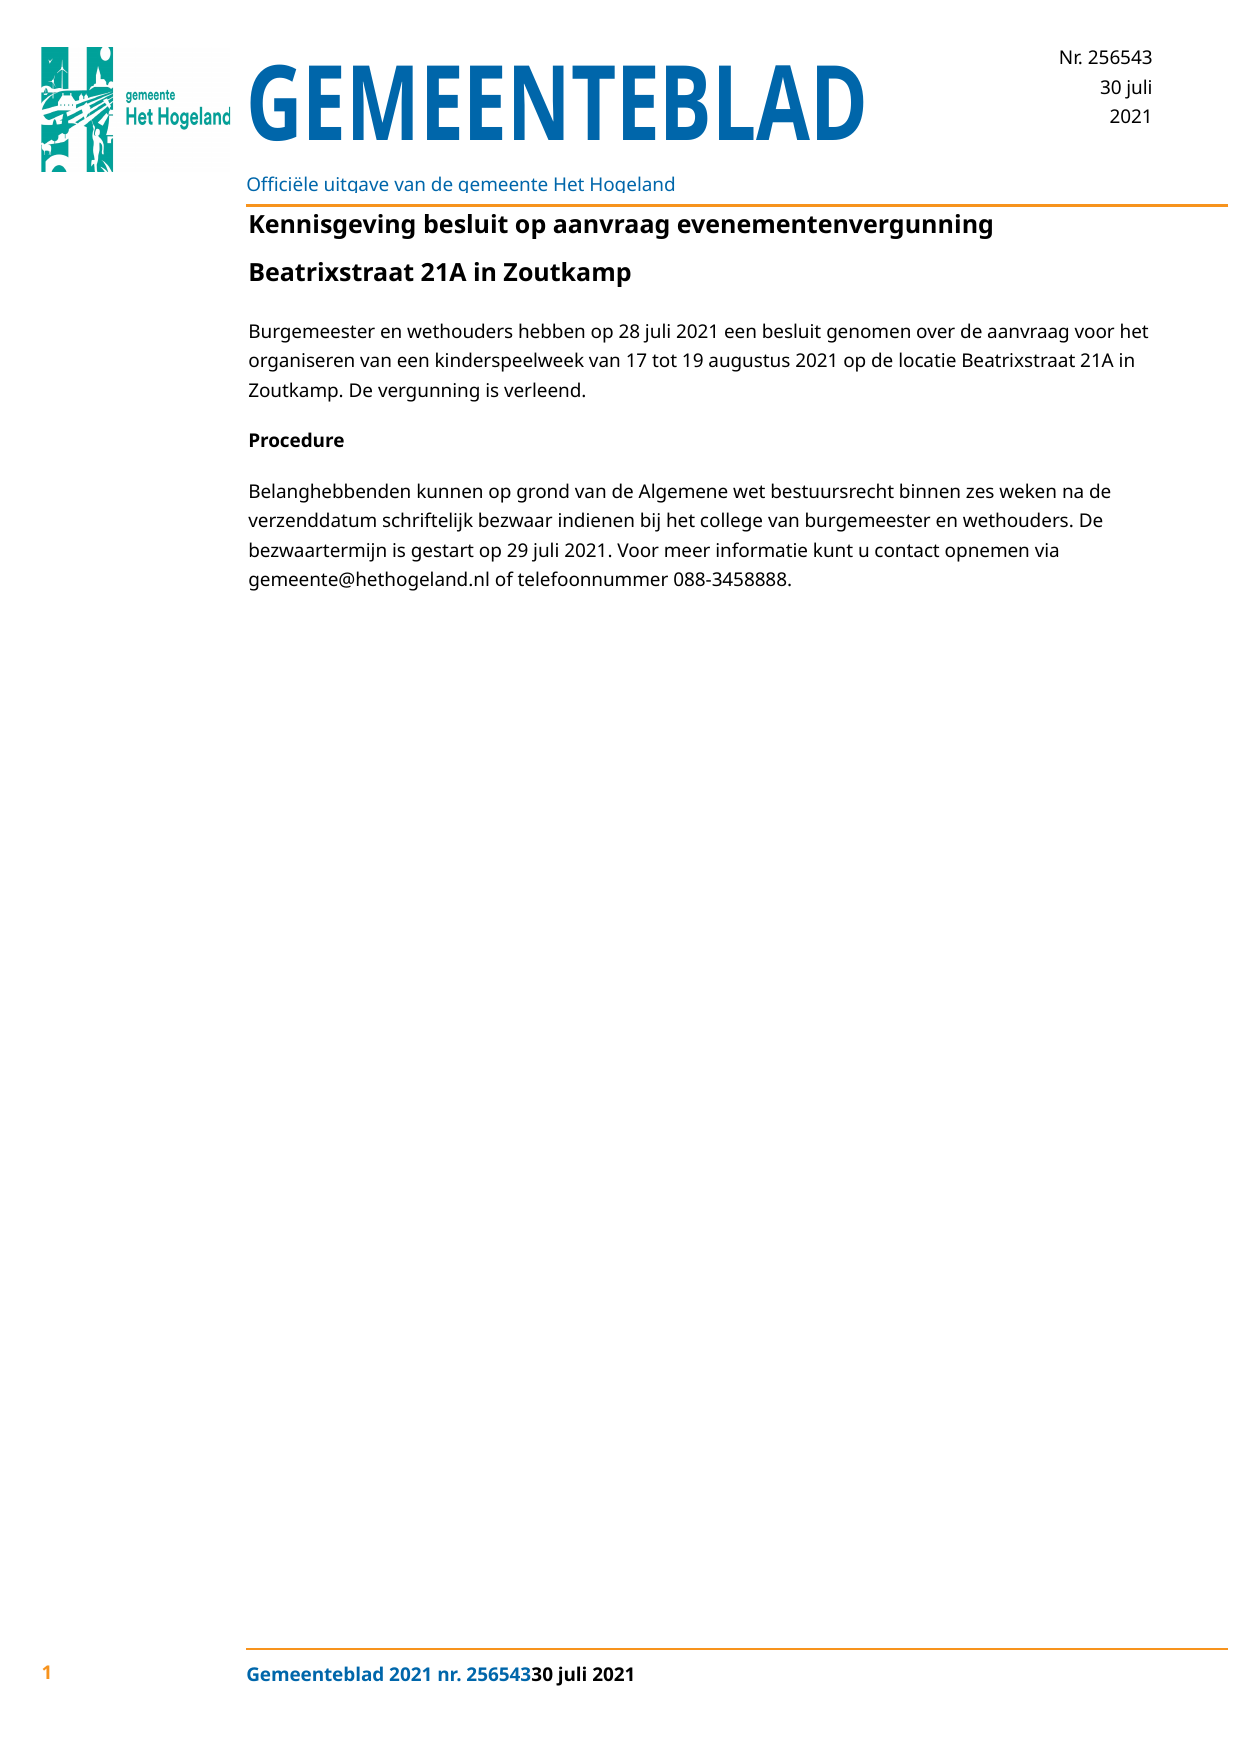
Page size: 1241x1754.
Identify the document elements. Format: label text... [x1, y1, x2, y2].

picture [41, 47, 231, 172]
text Procedure [248, 427, 1152, 453]
text Belanghebbenden kunnen op grond van de Algemene wet bestuursrecht binnen zes weken na de verzenddatum schriftelijk bezwaar indienen bij het college van burgemeester en wethouders. De bezwaartermijn is gestart op 29 juli 2021. Voor meer informatie kunt u contact opnemen via gemeente@hethogeland.nl of telefoonnummer 088-3458888. [248, 478, 1152, 592]
text Kennisgeving besluit op aanvraag evenementenvergunning Beatrixstraat 21A in Zoutkamp [248, 207, 1152, 288]
text Burgemeester en wethouders hebben op 28 juli 2021 een besluit genomen over de aanvraag voor het organiseren van een kinderspeelweek van 17 tot 19 augustus 2021 op de locatie Beatrixstraat 21A in Zoutkamp. De vergunning is verleend. [248, 318, 1152, 403]
